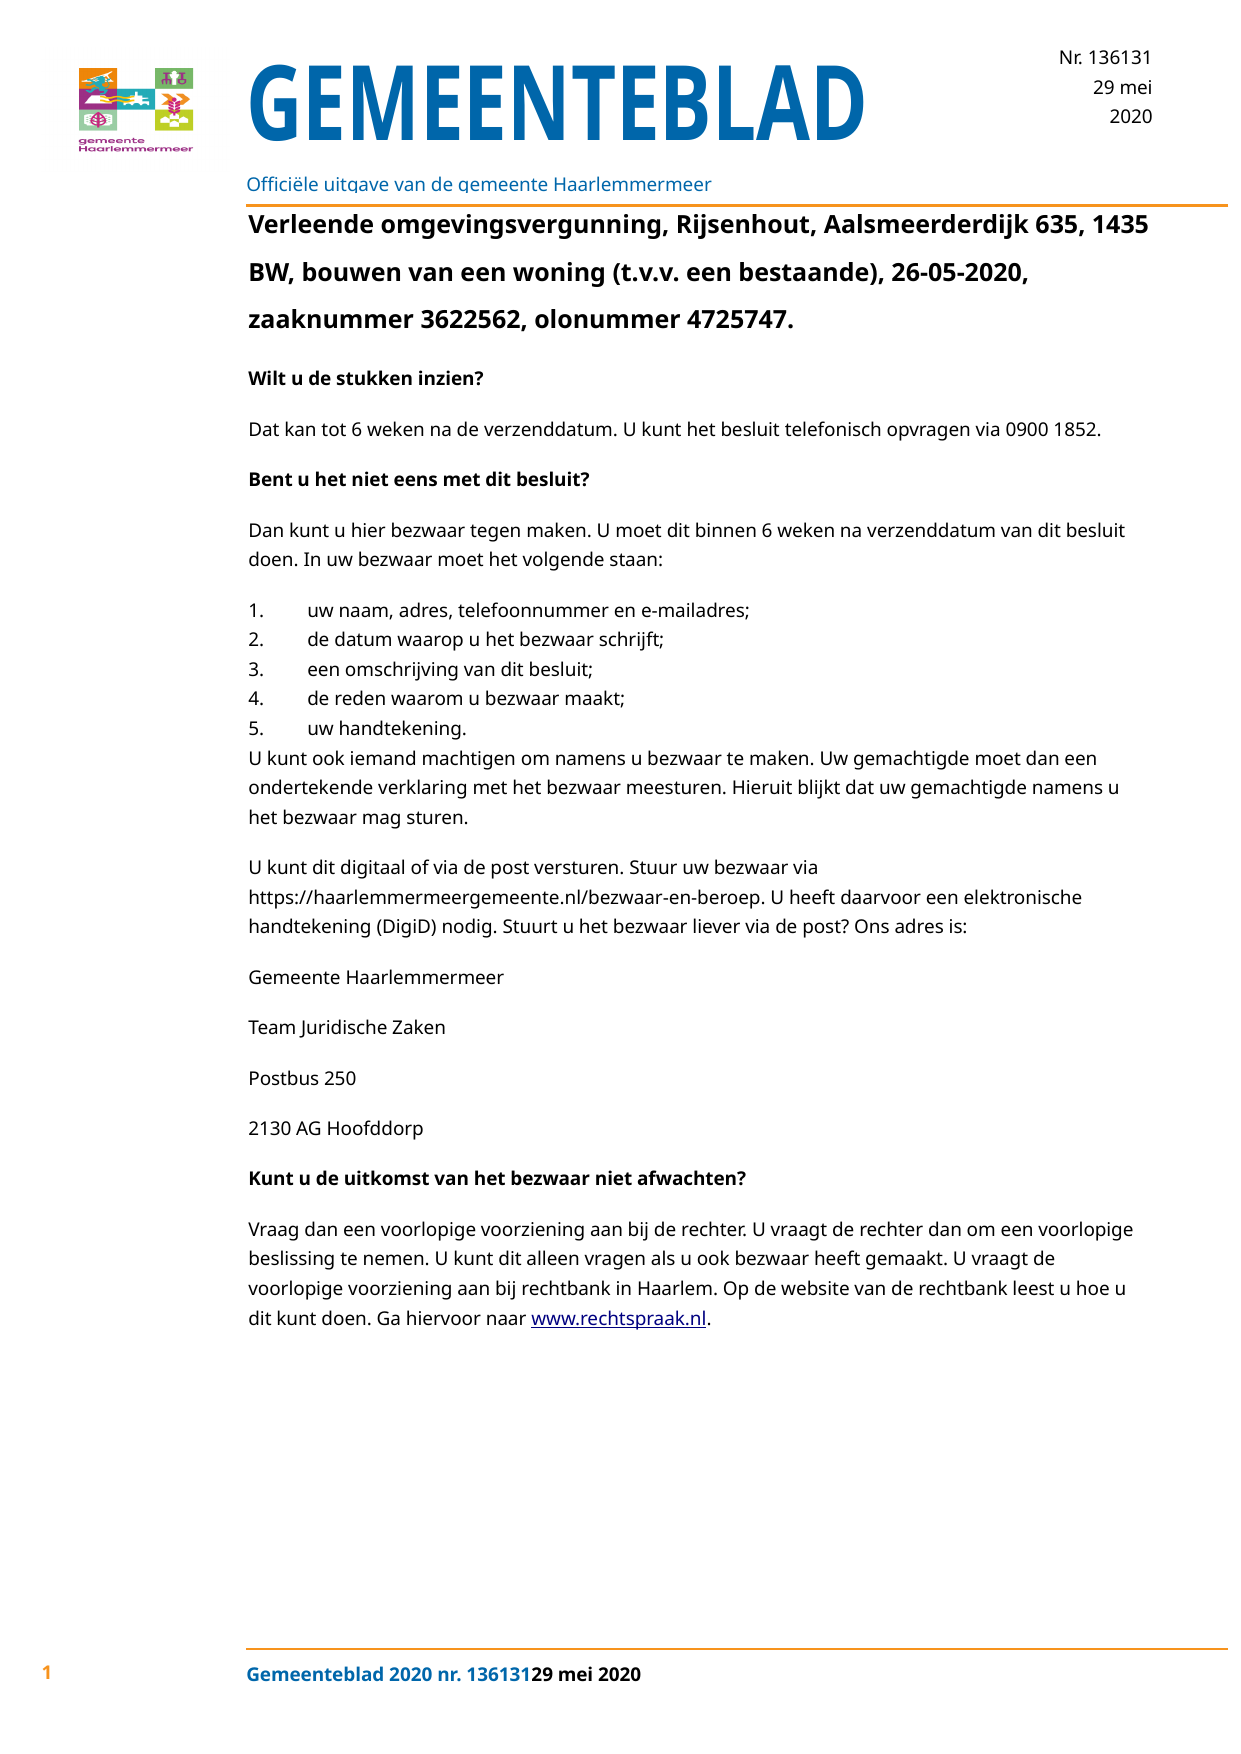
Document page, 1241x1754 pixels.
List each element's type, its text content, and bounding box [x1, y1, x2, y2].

text 2130 AG Hoofddorp [248, 1115, 1152, 1141]
text Bent u het niet eens met dit besluit? [248, 466, 1152, 492]
list een omschrijving van dit besluit; [248, 656, 1152, 682]
text Gemeente Haarlemmermeer [248, 964, 1152, 989]
list de reden waarom u bezwaar maakt; [248, 686, 1152, 711]
text Wilt u de stukken inzien? [248, 366, 1152, 391]
text Vraag dan een voorlopige voorziening aan bij de rechter. U vraagt de rechter dan om een voorlopige beslissing te nemen. U kunt dit alleen vragen als u ook bezwaar heeft gemaakt. U vraagt de voorlopige voorziening aan bij rechtbank in Haarlem. Op de website van de rechtbank leest u hoe u dit kunt doen. Ga hiervoor naar www.rechtspraak.nl. [248, 1216, 1152, 1330]
text Team Juridische Zaken [248, 1014, 1152, 1040]
list uw naam, adres, telefoonnummer en e-mailadres; [248, 597, 1152, 622]
text Dat kan tot 6 weken na de verzenddatum. U kunt het besluit telefonisch opvragen via 0900 1852. [248, 416, 1152, 442]
text U kunt ook iemand machtigen om namens u bezwaar te maken. Uw gemachtigde moet dan een ondertekende verklaring met het bezwaar meesturen. Hieruit blijkt dat uw gemachtigde namens u het bezwaar mag sturen. [248, 745, 1152, 829]
text U kunt dit digitaal of via de post versturen. Stuur uw bezwaar via https://haarlemmermeergemeente.nl/bezwaar-en-beroep. U heeft daarvoor een elektronische handtekening (DigiD) nodig. Stuurt u het bezwaar liever via de post? Ons adres is: [248, 854, 1152, 939]
list uw handtekening. [248, 715, 1152, 741]
text Postbus 250 [248, 1065, 1152, 1090]
text Dan kunt u hier bezwaar tegen maken. U moet dit binnen 6 weken na verzenddatum van dit besluit doen. In uw bezwaar moet het volgende staan: [248, 517, 1152, 572]
picture [41, 47, 231, 172]
text Kunt u de uitkomst van het bezwaar niet afwachten? [248, 1166, 1152, 1191]
text Verleende omgevingsvergunning, Rijsenhout, Aalsmeerderdijk 635, 1435 BW, bouwen van een woning (t.v.v. een bestaande), 26-05-2020, zaaknummer 3622562, olonummer 4725747. [248, 207, 1152, 336]
list de datum waarop u het bezwaar schrijft; [248, 626, 1152, 652]
